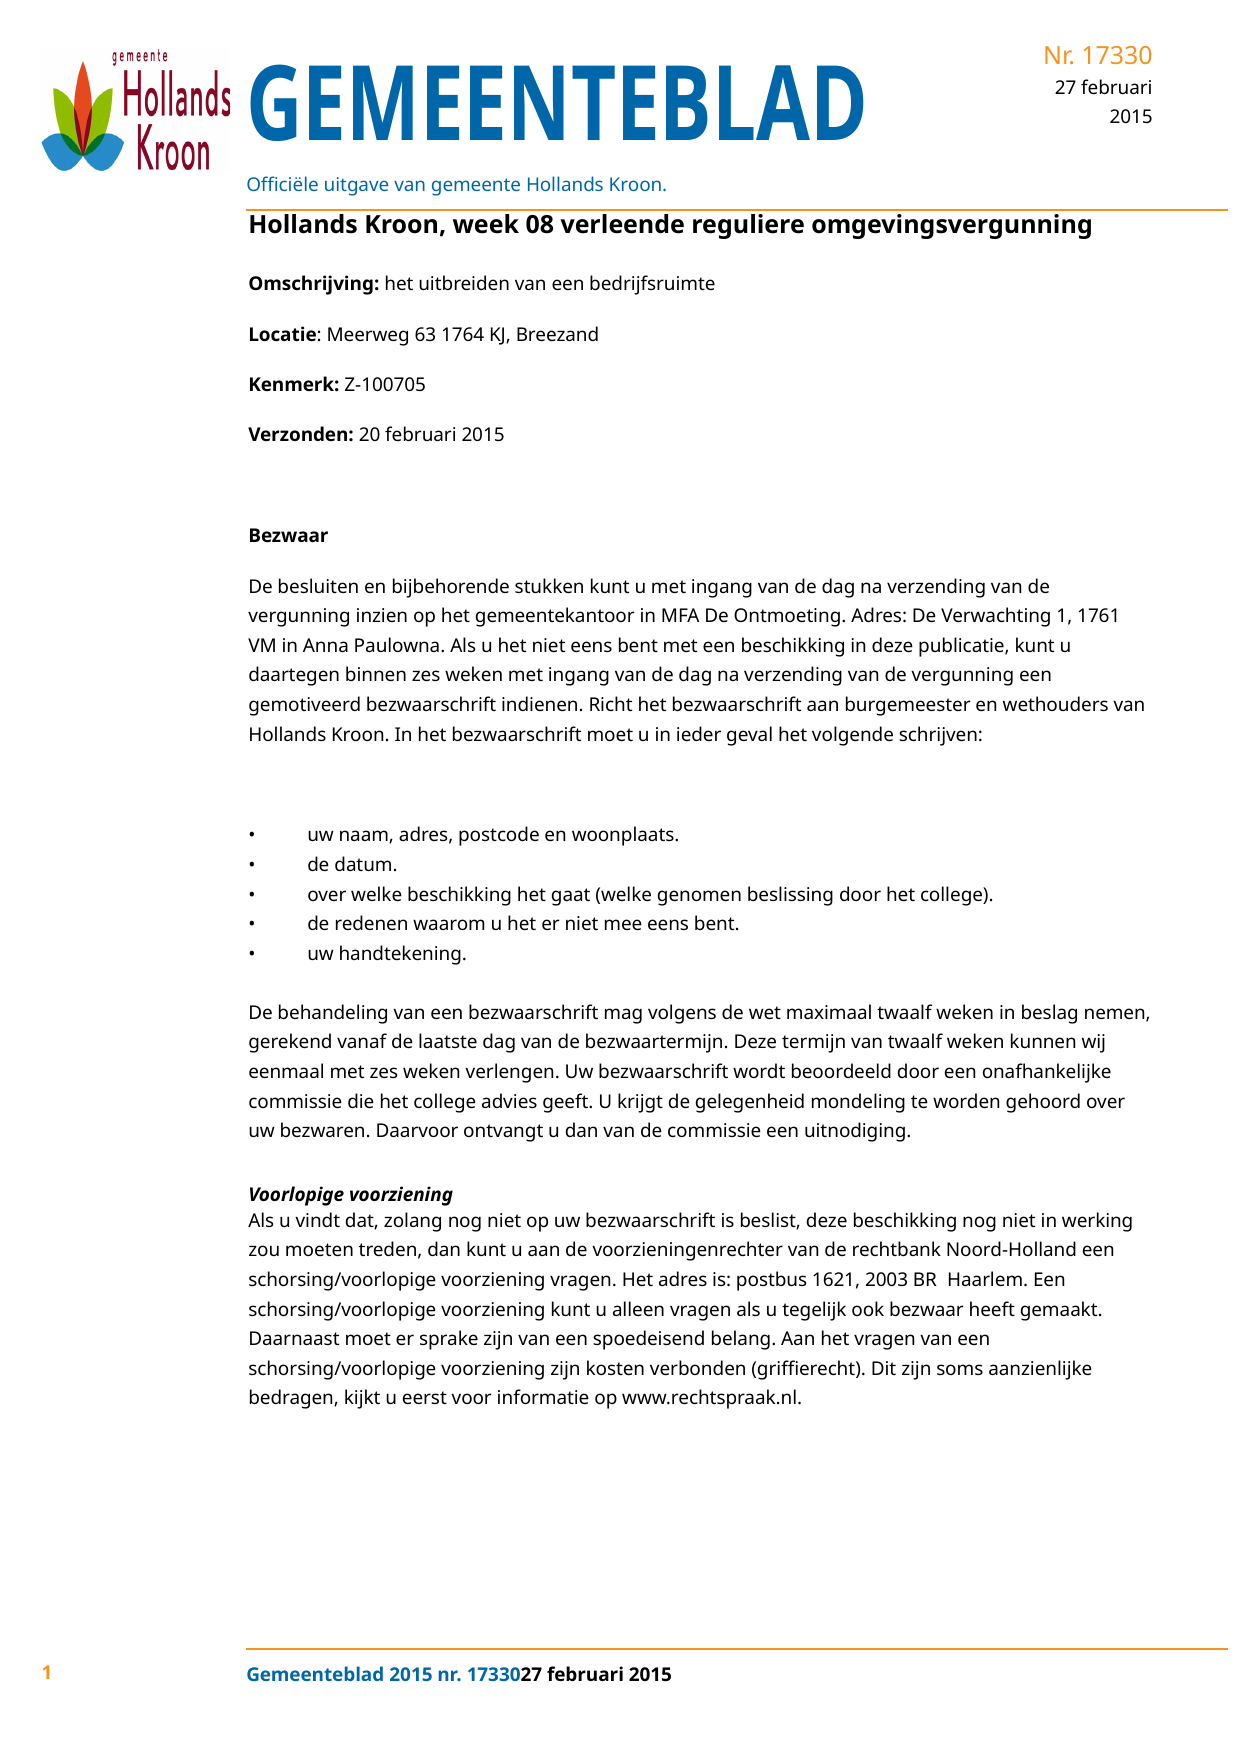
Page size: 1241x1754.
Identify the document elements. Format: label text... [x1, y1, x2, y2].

picture [41, 47, 231, 172]
text Hollands Kroon, week 08 verleende reguliere omgevingsvergunning [248, 211, 1152, 241]
text Bezwaar [248, 522, 1152, 548]
text De besluiten en bijbehorende stukken kunt u met ingang van de dag na verzending van de vergunning inzien op het gemeentekantoor in MFA De Ontmoeting. Adres: De Verwachting 1, 1761 VM in Anna Paulowna. Als u het niet eens bent met een beschikking in deze publicatie, kunt u daartegen binnen zes weken met ingang van de dag na verzending van de vergunning een gemotiveerd bezwaarschrift indienen. Richt het bezwaarschrift aan burgemeester en wethouders van Hollands Kroon. In het bezwaarschrift moet u in ieder geval het volgende schrijven: [248, 573, 1152, 746]
list over welke beschikking het gaat (welke genomen beslissing door het college). [248, 881, 1152, 906]
text Als u vindt dat, zolang nog niet op uw bezwaarschrift is beslist, deze beschikking nog niet in werking zou moeten treden, dan kunt u aan de voorzieningenrechter van de rechtbank Noord-Holland een schorsing/voorlopige voorziening vragen. Het adres is: postbus 1621, 2003 BR Haarlem. Een schorsing/voorlopige voorziening kunt u alleen vragen als u tegelijk ook bezwaar heeft gemaakt. Daarnaast moet er sprake zijn van een spoedeisend belang. Aan het vragen van een schorsing/voorlopige voorziening zijn kosten verbonden (griffierecht). Dit zijn soms aanzienlijke bedragen, kijkt u eerst voor informatie op www.rechtspraak.nl. [248, 1207, 1152, 1410]
text Omschrijving: het uitbreiden van een bedrijfsruimte [248, 270, 1152, 296]
text Kenmerk: Z-100705 [248, 371, 1152, 397]
text Verzonden: 20 februari 2015 [248, 422, 1152, 447]
list uw handtekening. [248, 940, 1152, 966]
list de redenen waarom u het er niet mee eens bent. [248, 910, 1152, 936]
list uw naam, adres, postcode en woonplaats. [248, 822, 1152, 847]
text De behandeling van een bezwaarschrift mag volgens de wet maximaal twaalf weken in beslag nemen, gerekend vanaf de laatste dag van de bezwaartermijn. Deze termijn van twaalf weken kunnen wij eenmaal met zes weken verlengen. Uw bezwaarschrift wordt beoordeeld door een onafhankelijke commissie die het college advies geeft. U krijgt de gelegenheid mondeling te worden gehoord over uw bezwaren. Daarvoor ontvangt u dan van de commissie een uitnodiging. [248, 999, 1152, 1143]
list de datum. [248, 851, 1152, 877]
text Voorlopige voorziening [248, 1181, 1152, 1207]
text Locatie: Meerweg 63 1764 KJ, Breezand [248, 321, 1152, 346]
